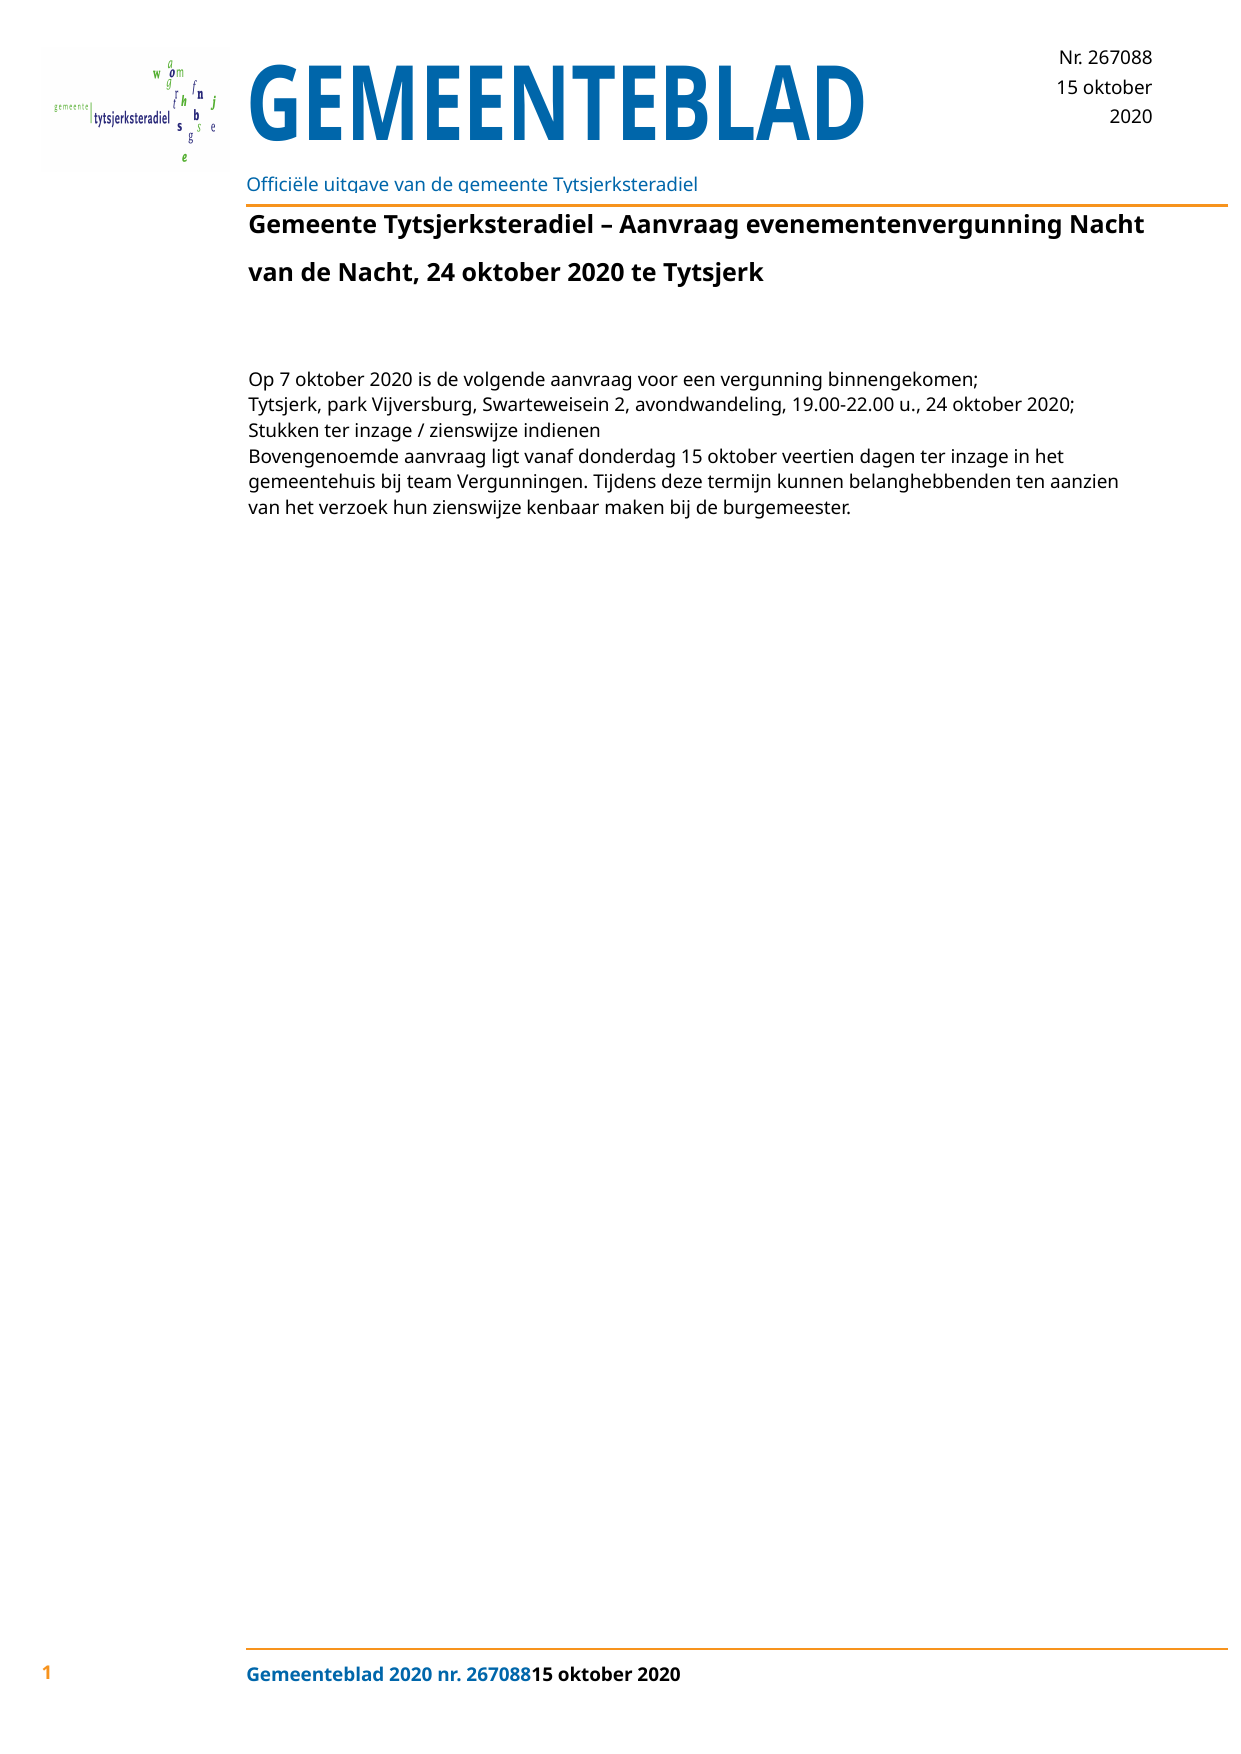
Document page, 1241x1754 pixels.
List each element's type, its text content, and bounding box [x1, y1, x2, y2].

text Bovengenoemde aanvraag ligt vanaf donderdag 15 oktober veertien dagen ter inzage in het gemeentehuis bij team Vergunningen. Tijdens deze termijn kunnen belanghebbenden ten aanzien van het verzoek hun zienswijze kenbaar maken bij de burgemeester. [248, 443, 1152, 520]
text Tytsjerk, park Vijversburg, Swarteweisein 2, avondwandeling, 19.00-22.00 u., 24 oktober 2020; [248, 391, 1152, 417]
text Gemeente Tytsjerksteradiel – Aanvraag evenementenvergunning Nacht van de Nacht, 24 oktober 2020 te Tytsjerk [248, 207, 1152, 288]
picture [41, 47, 231, 172]
text Stukken ter inzage / zienswijze indienen [248, 417, 1152, 443]
text Op 7 oktober 2020 is de volgende aanvraag voor een vergunning binnengekomen; [248, 366, 1152, 391]
